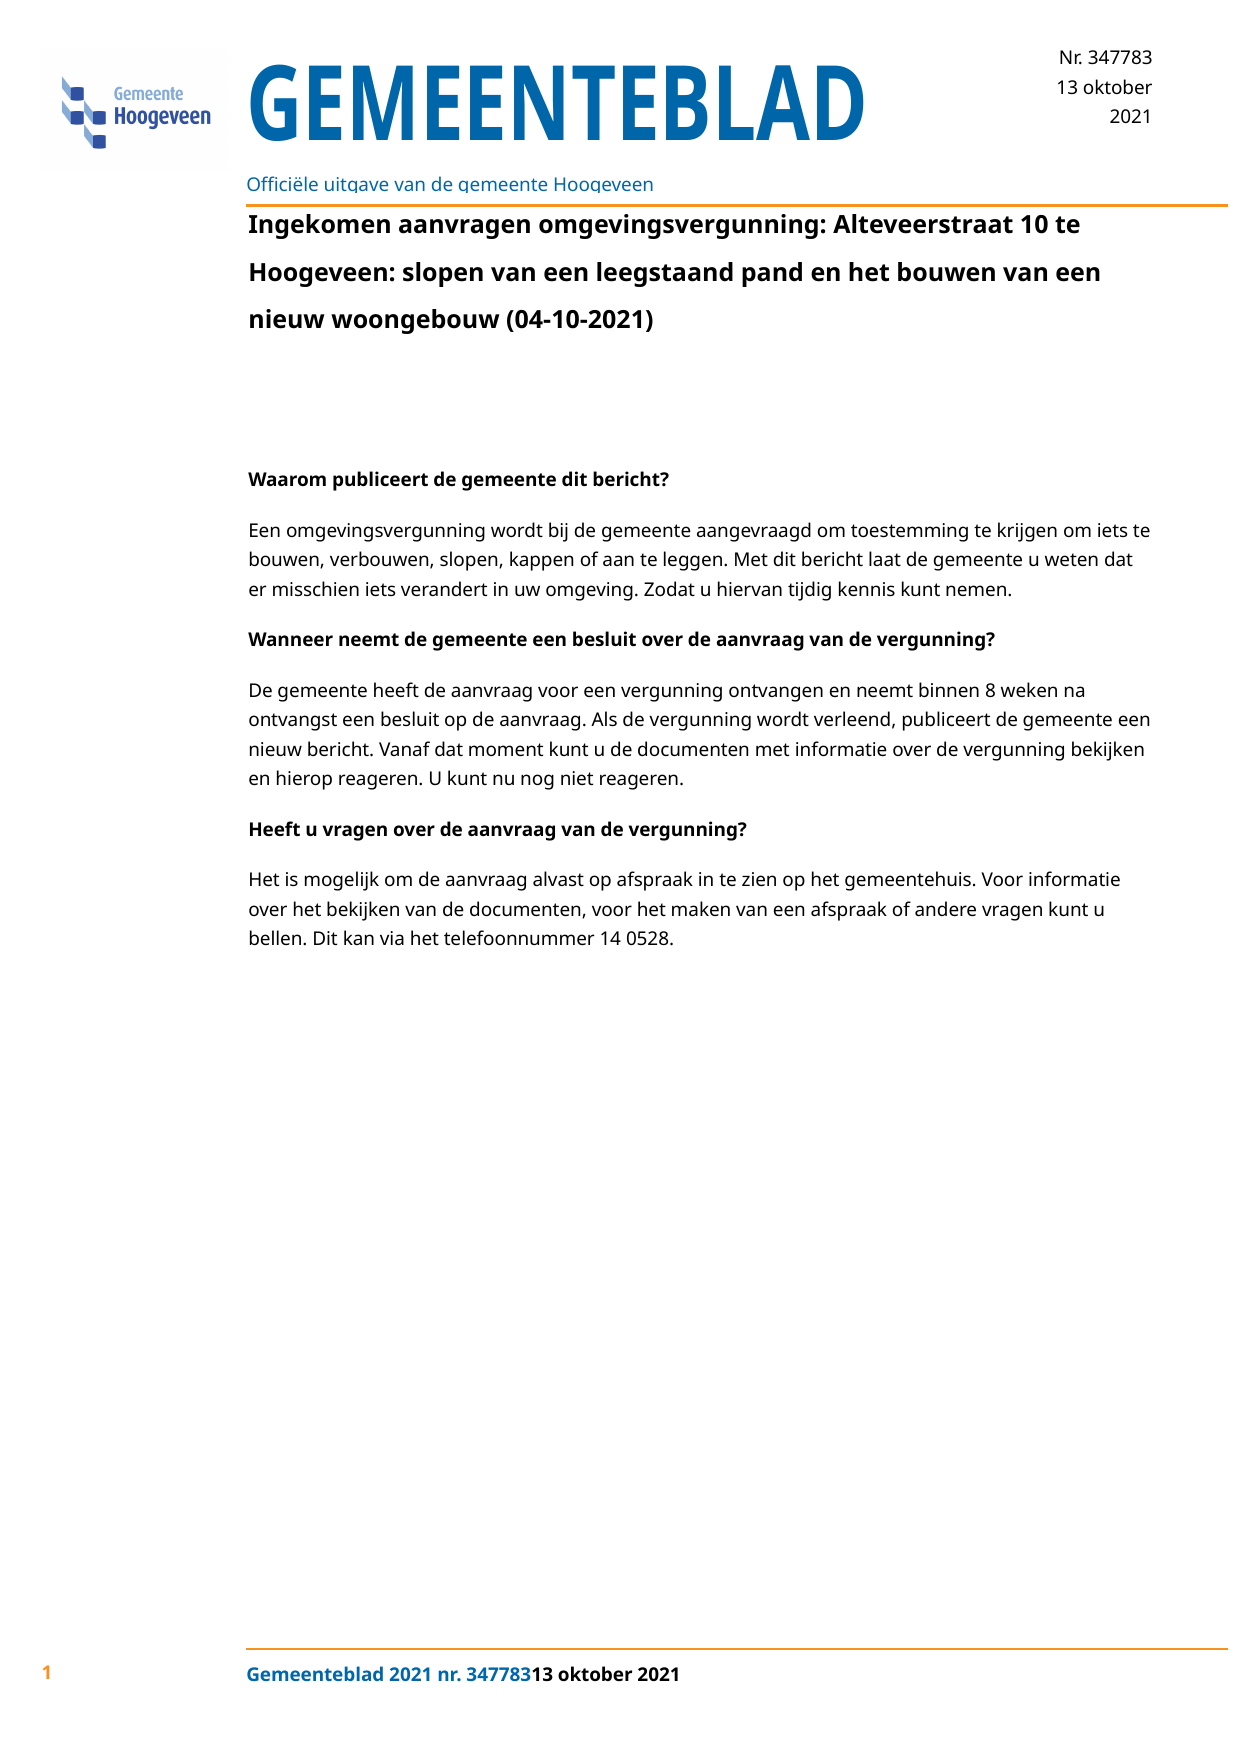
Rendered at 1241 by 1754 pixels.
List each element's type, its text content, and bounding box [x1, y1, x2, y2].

text Het is mogelijk om de aanvraag alvast op afspraak in te zien op het gemeentehuis. Voor informatie over het bekijken van de documenten, voor het maken van een afspraak of andere vragen kunt u bellen. Dit kan via het telefoonnummer 14 0528. [248, 866, 1152, 951]
text De gemeente heeft de aanvraag voor een vergunning ontvangen en neemt binnen 8 weken na ontvangst een besluit op de aanvraag. Als de vergunning wordt verleend, publiceert de gemeente een nieuw bericht. Vanaf dat moment kunt u de documenten met informatie over de vergunning bekijken en hierop reageren. U kunt nu nog niet reageren. [248, 677, 1152, 791]
picture [41, 47, 231, 172]
text Wanneer neemt de gemeente een besluit over de aanvraag van de vergunning? [248, 626, 1152, 652]
text Een omgevingsvergunning wordt bij de gemeente aangevraagd om toestemming te krijgen om iets te bouwen, verbouwen, slopen, kappen of aan te leggen. Met dit bericht laat de gemeente u weten dat er misschien iets verandert in uw omgeving. Zodat u hiervan tijdig kennis kunt nemen. [248, 517, 1152, 602]
text Waarom publiceert de gemeente dit bericht? [248, 466, 1152, 492]
text Ingekomen aanvragen omgevingsvergunning: Alteveerstraat 10 te Hoogeveen: slopen van een leegstaand pand en het bouwen van een nieuw woongebouw (04-10-2021) [248, 207, 1152, 336]
text Heeft u vragen over de aanvraag van de vergunning? [248, 816, 1152, 842]
